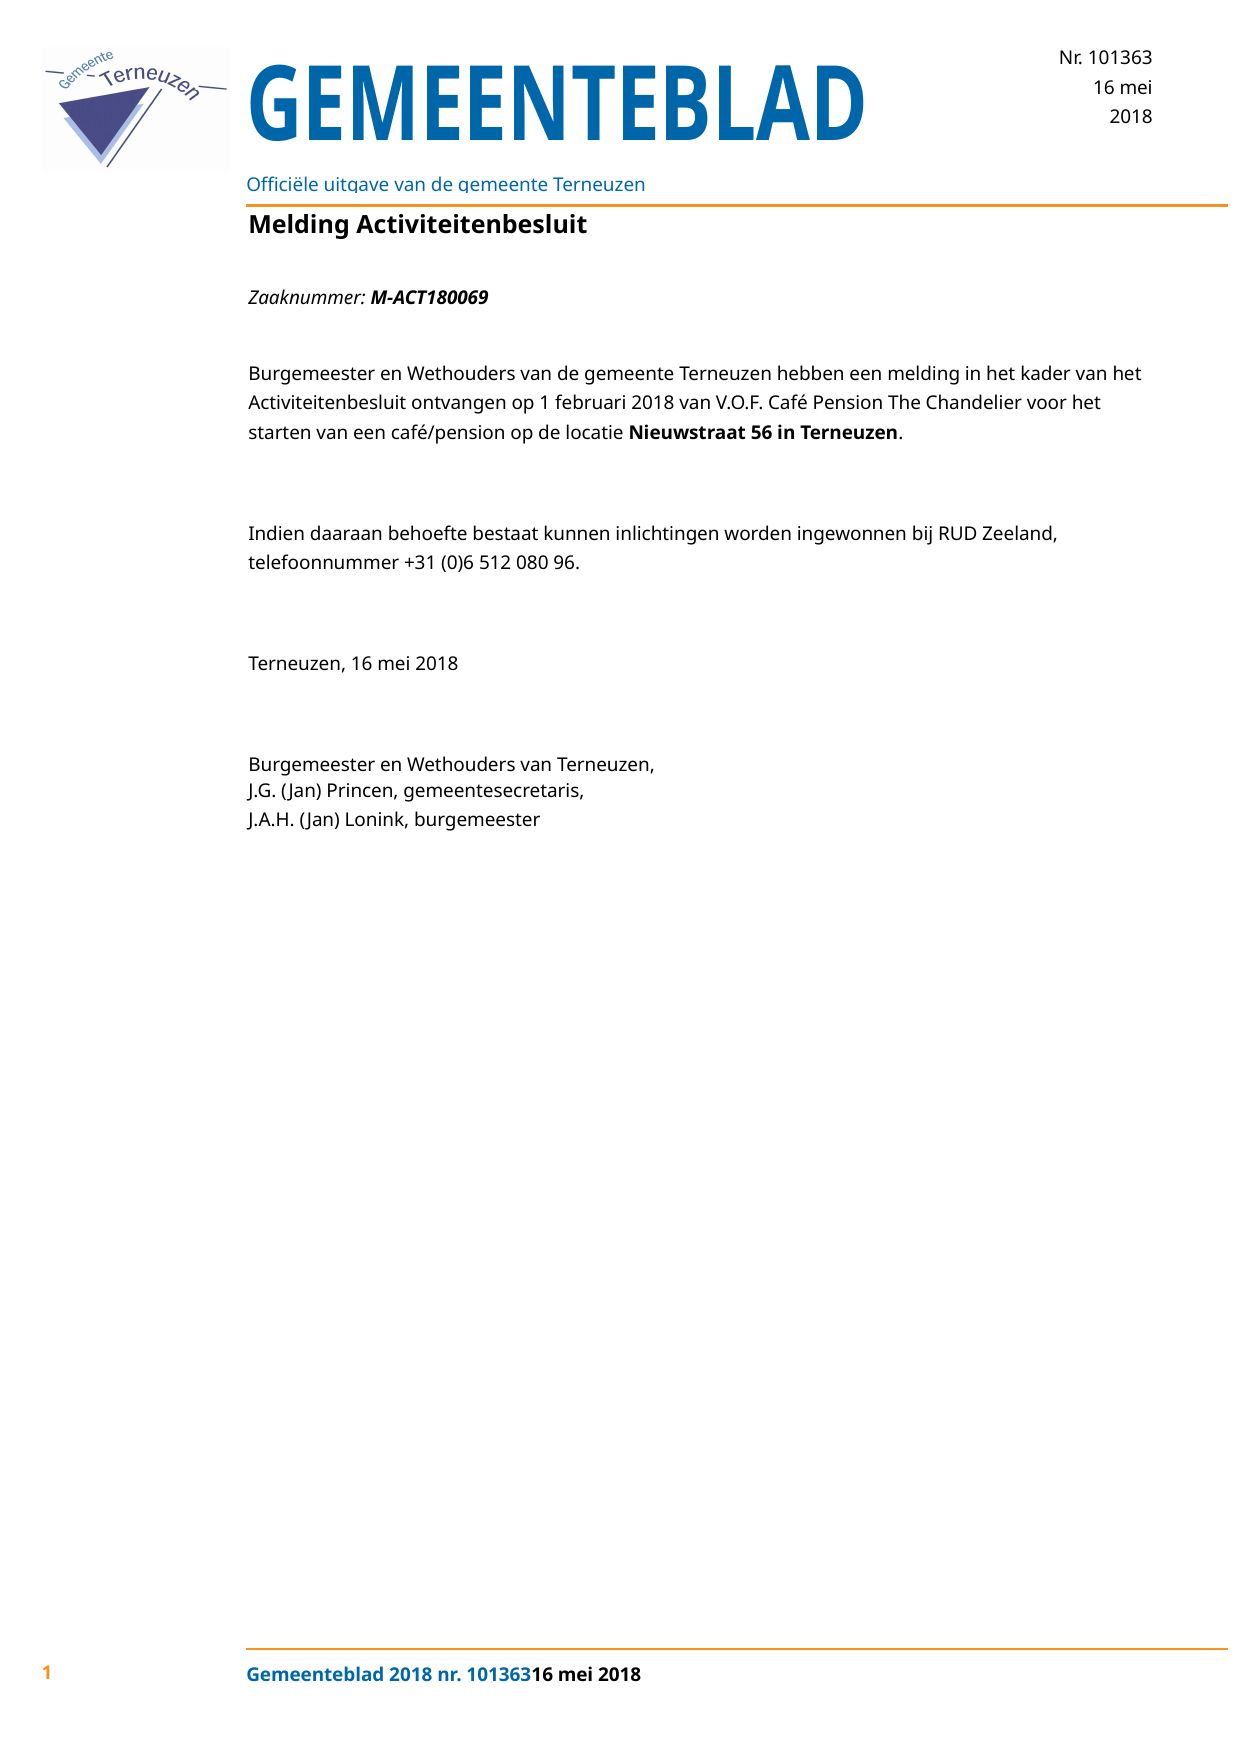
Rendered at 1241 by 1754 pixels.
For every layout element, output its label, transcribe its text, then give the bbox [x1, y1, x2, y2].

text Terneuzen, 16 mei 2018 [248, 650, 1152, 676]
text Burgemeester en Wethouders van de gemeente Terneuzen hebben een melding in het kader van het Activiteitenbesluit ontvangen op 1 februari 2018 van V.O.F. Café Pension The Chandelier voor het starten van een café/pension op de locatie Nieuwstraat 56 in Terneuzen. [248, 360, 1152, 445]
table_cell [248, 943, 700, 969]
table_header Burgemeester en Wethouders van Terneuzen, [248, 751, 1152, 777]
table_cell [700, 777, 1152, 892]
table_cell [700, 943, 1152, 969]
table_cell [700, 892, 1152, 917]
text Melding Activiteitenbesluit [248, 207, 1152, 241]
table_cell [248, 892, 700, 917]
table_cell J.G. (Jan) Princen, gemeentesecretaris, J.A.H. (Jan) Lonink, burgemeester [248, 777, 700, 892]
text Indien daaraan behoefte bestaat kunnen inlichtingen worden ingewonnen bij RUD Zeeland, telefoonnummer +31 (0)6 512 080 96. [248, 520, 1152, 575]
picture [41, 47, 231, 172]
text Zaaknummer: M-ACT180069 [248, 284, 1152, 309]
table_cell [248, 917, 1152, 943]
